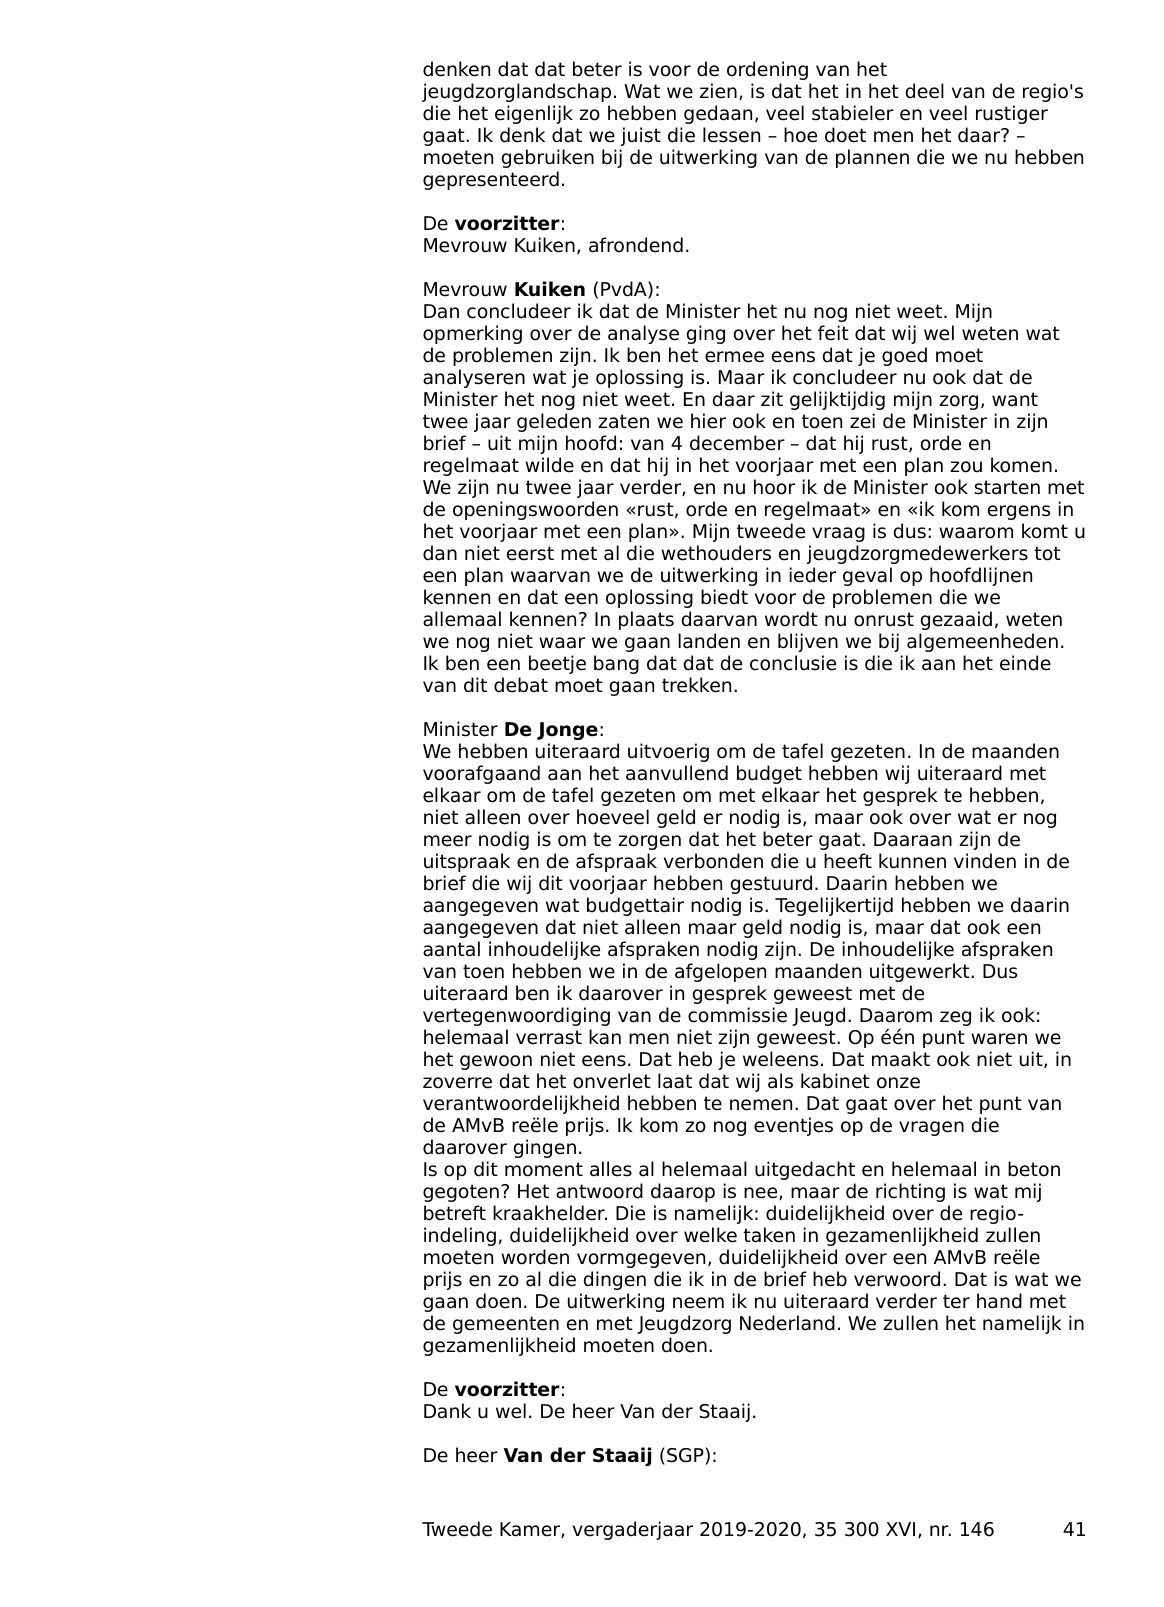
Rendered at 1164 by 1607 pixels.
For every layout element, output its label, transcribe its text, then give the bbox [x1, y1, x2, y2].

text Mevrouw Kuiken (PvdA): [422, 279, 1087, 301]
text De voorzitter: [422, 213, 1087, 235]
text De voorzitter: [422, 1379, 1087, 1401]
text Minister De Jonge: [422, 719, 1087, 741]
text denken dat dat beter is voor de ordening van het jeugdzorglandschap. Wat we zien, is dat het in het deel van de regio's die het eigenlijk zo hebben gedaan, veel stabieler en veel rustiger gaat. Ik denk dat we juist die lessen – hoe doet men het daar? – moeten gebruiken bij de uitwerking van de plannen die we nu hebben gepresenteerd. [422, 59, 1087, 191]
text Mevrouw Kuiken, afrondend. [422, 235, 1087, 257]
text Dank u wel. De heer Van der Staaij. [422, 1401, 1087, 1423]
text We hebben uiteraard uitvoerig om de tafel gezeten. In de maanden voorafgaand aan het aanvullend budget hebben wij uiteraard met elkaar om de tafel gezeten om met elkaar het gesprek te hebben, niet alleen over hoeveel geld er nodig is, maar ook over wat er nog meer nodig is om te zorgen dat het beter gaat. Daaraan zijn de uitspraak en de afspraak verbonden die u heeft kunnen vinden in de brief die wij dit voorjaar hebben gestuurd. Daarin hebben we aangegeven wat budgettair nodig is. Tegelijkertijd hebben we daarin aangegeven dat niet alleen maar geld nodig is, maar dat ook een aantal inhoudelijke afspraken nodig zijn. De inhoudelijke afspraken van toen hebben we in de afgelopen maanden uitgewerkt. Dus uiteraard ben ik daarover in gesprek geweest met de vertegenwoordiging van de commissie Jeugd. Daarom zeg ik ook: helemaal verrast kan men niet zijn geweest. Op één punt waren we het gewoon niet eens. Dat heb je weleens. Dat maakt ook niet uit, in zoverre dat het onverlet laat dat wij als kabinet onze verantwoordelijkheid hebben te nemen. Dat gaat over het punt van de AMvB reële prijs. Ik kom zo nog eventjes op de vragen die daarover gingen. [422, 741, 1087, 1159]
text Dan concludeer ik dat de Minister het nu nog niet weet. Mijn opmerking over de analyse ging over het feit dat wij wel weten wat de problemen zijn. Ik ben het ermee eens dat je goed moet analyseren wat je oplossing is. Maar ik concludeer nu ook dat de Minister het nog niet weet. En daar zit gelijktijdig mijn zorg, want twee jaar geleden zaten we hier ook en toen zei de Minister in zijn brief – uit mijn hoofd: van 4 december – dat hij rust, orde en regelmaat wilde en dat hij in het voorjaar met een plan zou komen. We zijn nu twee jaar verder, en nu hoor ik de Minister ook starten met de openingswoorden «rust, orde en regelmaat» en «ik kom ergens in het voorjaar met een plan». Mijn tweede vraag is dus: waarom komt u dan niet eerst met al die wethouders en jeugdzorgmedewerkers tot een plan waarvan we de uitwerking in ieder geval op hoofdlijnen kennen en dat een oplossing biedt voor de problemen die we allemaal kennen? In plaats daarvan wordt nu onrust gezaaid, weten we nog niet waar we gaan landen en blijven we bij algemeenheden. Ik ben een beetje bang dat dat de conclusie is die ik aan het einde van dit debat moet gaan trekken. [422, 301, 1087, 697]
text Is op dit moment alles al helemaal uitgedacht en helemaal in beton gegoten? Het antwoord daarop is nee, maar de richting is wat mij betreft kraakhelder. Die is namelijk: duidelijkheid over de regio-indeling, duidelijkheid over welke taken in gezamenlijkheid zullen moeten worden vormgegeven, duidelijkheid over een AMvB reële prijs en zo al die dingen die ik in de brief heb verwoord. Dat is wat we gaan doen. De uitwerking neem ik nu uiteraard verder ter hand met de gemeenten en met Jeugdzorg Nederland. We zullen het namelijk in gezamenlijkheid moeten doen. [422, 1159, 1087, 1356]
text De heer Van der Staaij (SGP): [422, 1445, 1087, 1467]
